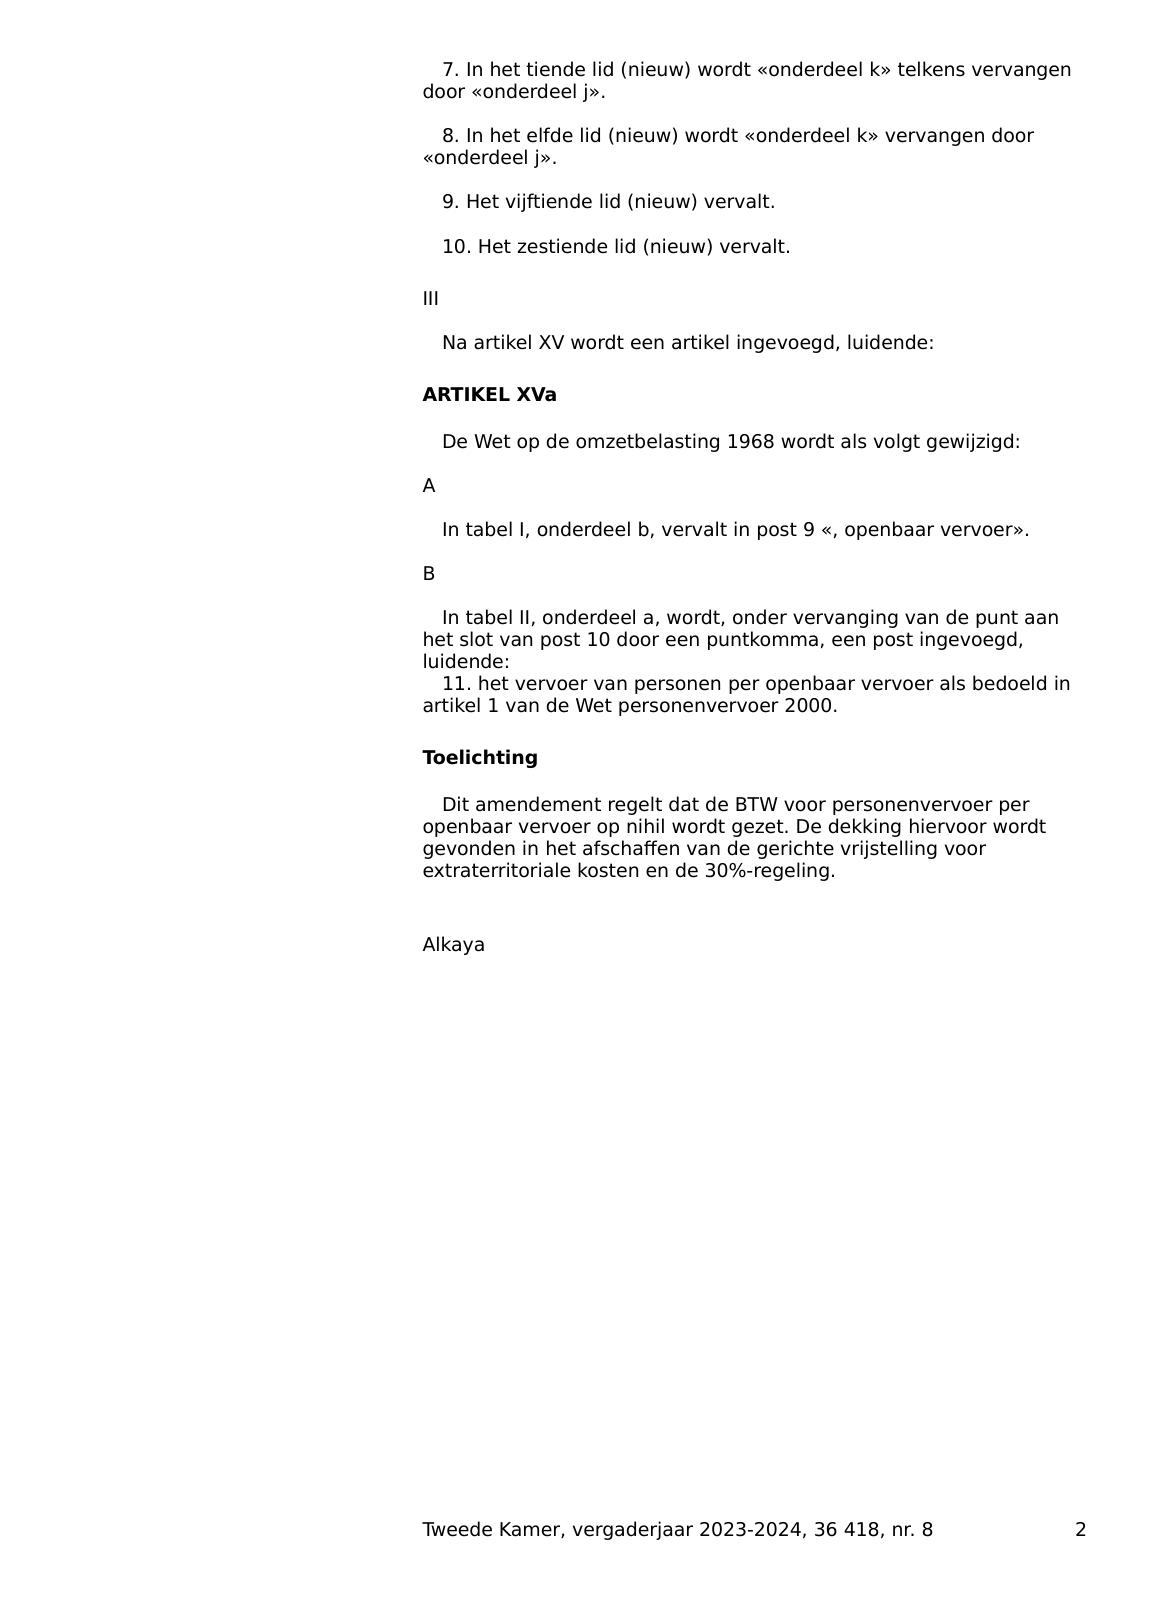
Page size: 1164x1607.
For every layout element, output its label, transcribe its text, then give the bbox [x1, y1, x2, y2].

text In tabel II, onderdeel a, wordt, onder vervanging van de punt aan het slot van post 10 door een puntkomma, een post ingevoegd, luidende: [422, 607, 1087, 673]
text A [422, 475, 1087, 497]
text 11. het vervoer van personen per openbaar vervoer als bedoeld in artikel 1 van de Wet personenvervoer 2000. [422, 673, 1087, 717]
text B [422, 563, 1087, 585]
text Dit amendement regelt dat de BTW voor personenvervoer per openbaar vervoer op nihil wordt gezet. De dekking hiervoor wordt gevonden in het afschaffen van de gerichte vrijstelling voor extraterritoriale kosten en de 30%-regeling. [422, 794, 1087, 882]
text 7. In het tiende lid (nieuw) wordt «onderdeel k» telkens vervangen door «onderdeel j». [422, 59, 1087, 103]
subtitle III [422, 287, 1087, 309]
text In tabel I, onderdeel b, vervalt in post 9 «, openbaar vervoer». [422, 519, 1087, 541]
subtitle ARTIKEL XVa [422, 384, 1087, 406]
text 8. In het elfde lid (nieuw) wordt «onderdeel k» vervangen door «onderdeel j». [422, 125, 1087, 169]
text Na artikel XV wordt een artikel ingevoegd, luidende: [422, 332, 1087, 354]
text 10. Het zestiende lid (nieuw) vervalt. [422, 236, 1087, 257]
subtitle Toelichting [422, 747, 1087, 769]
text Alkaya [422, 912, 1087, 956]
text 9. Het vijftiende lid (nieuw) vervalt. [422, 191, 1087, 213]
text De Wet op de omzetbelasting 1968 wordt als volgt gewijzigd: [422, 431, 1087, 453]
